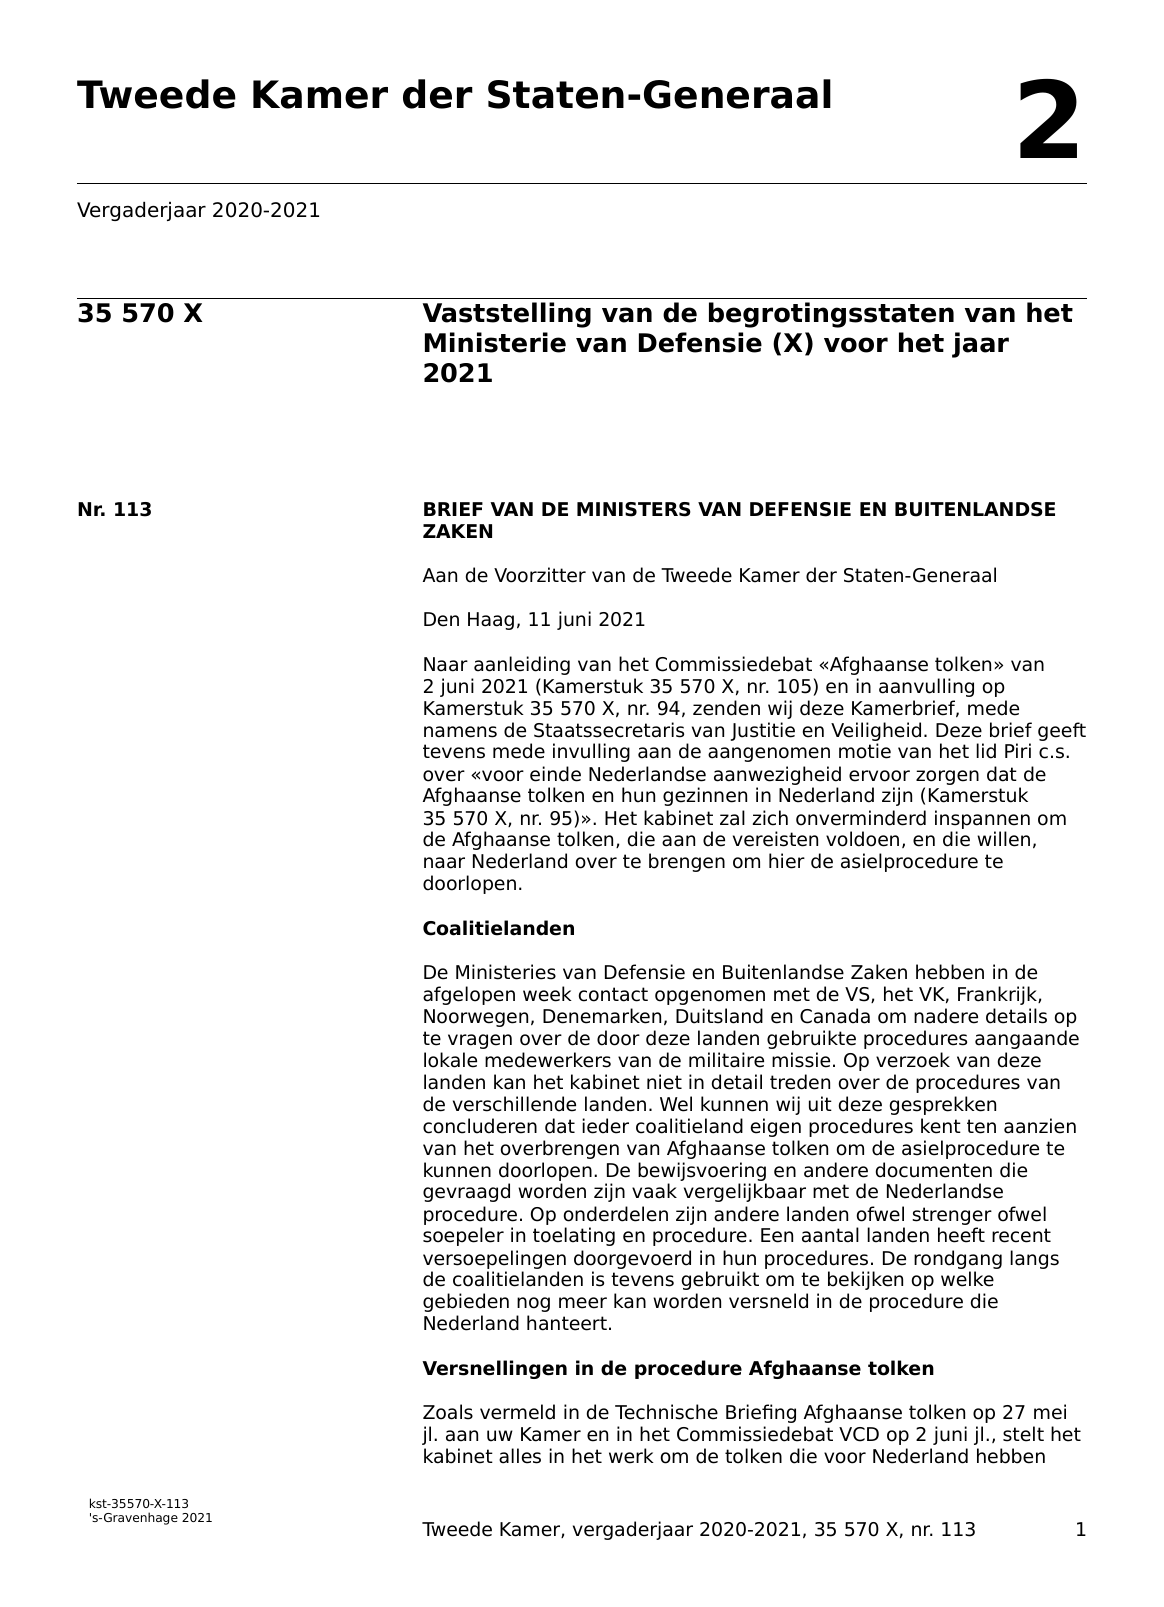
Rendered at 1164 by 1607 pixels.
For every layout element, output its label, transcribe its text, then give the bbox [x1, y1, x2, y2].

text Naar aanleiding van het Commissiedebat «Afghaanse tolken» van 2 juni 2021 (Kamerstuk 35 570 X, nr. 105) en in aanvulling op Kamerstuk 35 570 X, nr. 94, zenden wij deze Kamerbrief, mede namens de Staatssecretaris van Justitie en Veiligheid. Deze brief geeft tevens mede invulling aan de aangenomen motie van het lid Piri c.s. over «voor einde Nederlandse aanwezigheid ervoor zorgen dat de Afghaanse tolken en hun gezinnen in Nederland zijn (Kamerstuk 35 570 X, nr. 95)». Het kabinet zal zich onverminderd inspannen om de Afghaanse tolken, die aan de vereisten voldoen, en die willen, naar Nederland over te brengen om hier de asielprocedure te doorlopen. [422, 653, 1087, 895]
subtitle 35 570 X Vaststelling van de begrotingsstaten van het Ministerie van Defensie (X) voor het jaar 2021 [77, 299, 1087, 388]
text Den Haag, 11 juni 2021 [422, 609, 1087, 631]
text kst-35570-X-113 [88, 1497, 323, 1511]
text De Ministeries van Defensie en Buitenlandse Zaken hebben in de afgelopen week contact opgenomen met de VS, het VK, Frankrijk, Noorwegen, Denemarken, Duitsland en Canada om nadere details op te vragen over de door deze landen gebruikte procedures aangaande lokale medewerkers van de militaire missie. Op verzoek van deze landen kan het kabinet niet in detail treden over de procedures van de verschillende landen. Wel kunnen wij uit deze gesprekken concluderen dat ieder coalitieland eigen procedures kent ten aanzien van het overbrengen van Afghaanse tolken om de asielprocedure te kunnen doorlopen. De bewijsvoering en andere documenten die gevraagd worden zijn vaak vergelijkbaar met de Nederlandse procedure. Op onderdelen zijn andere landen ofwel strenger ofwel soepeler in toelating en procedure. Een aantal landen heeft recent versoepelingen doorgevoerd in hun procedures. De rondgang langs de coalitielanden is tevens gebruikt om te bekijken op welke gebieden nog meer kan worden versneld in de procedure die Nederland hanteert. [422, 962, 1087, 1335]
subtitle Nr. 113 BRIEF VAN DE MINISTERS VAN DEFENSIE EN BUITENLANDSE ZAKEN [77, 499, 1087, 543]
table_header 2 [886, 59, 1087, 183]
text 's-Gravenhage 2021 [88, 1511, 323, 1525]
subtitle Versnellingen in de procedure Afghaanse tolken [422, 1357, 1087, 1379]
table_header Tweede Kamer der Staten-Generaal [77, 59, 886, 183]
subtitle Coalitielanden [422, 917, 1087, 939]
text Zoals vermeld in de Technische Briefing Afghaanse tolken op 27 mei jl. aan uw Kamer en in het Commissiedebat VCD op 2 juni jl., stelt het kabinet alles in het werk om de tolken die voor Nederland hebben [422, 1402, 1087, 1468]
table_cell Vergaderjaar 2020-2021 [77, 184, 1087, 298]
text Aan de Voorzitter van de Tweede Kamer der Staten-Generaal [422, 565, 1087, 587]
